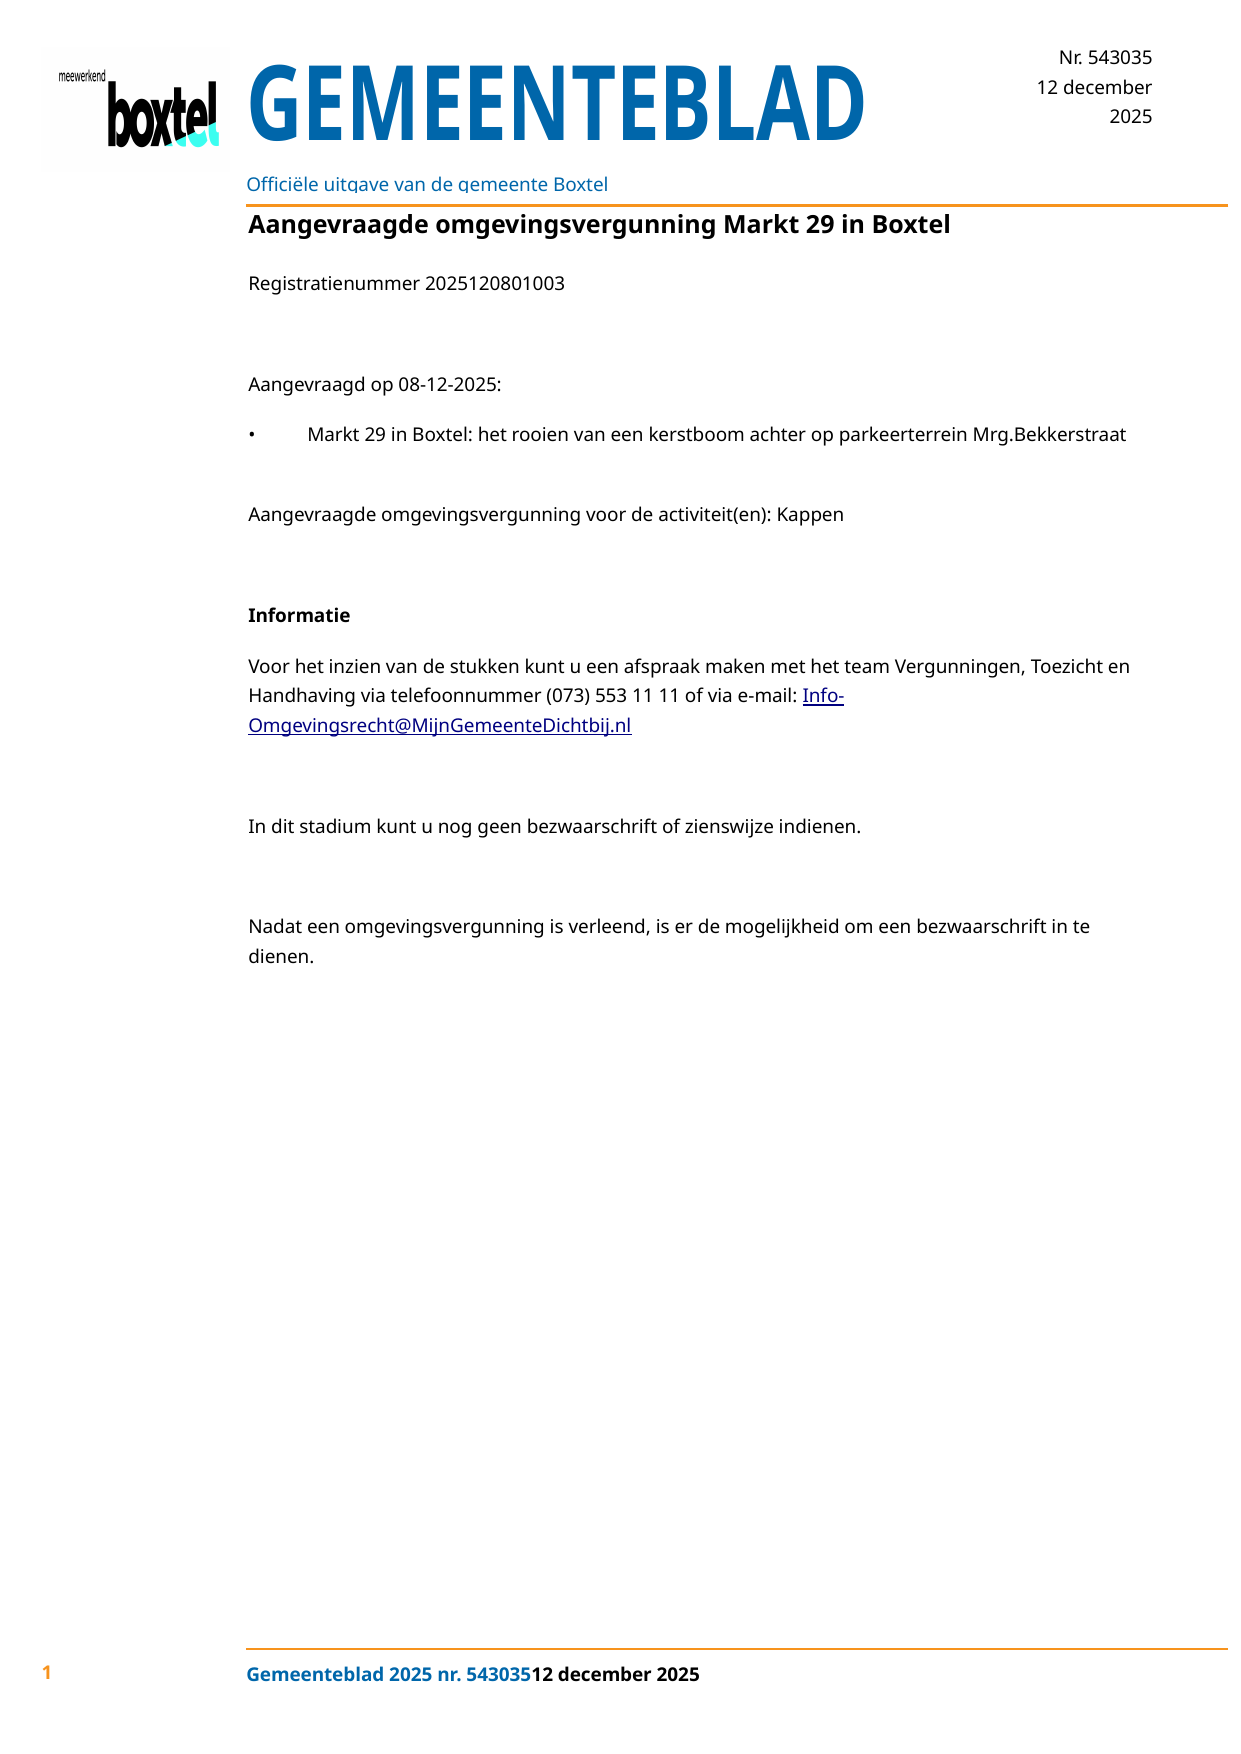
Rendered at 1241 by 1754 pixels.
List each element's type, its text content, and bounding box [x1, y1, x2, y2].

text Nadat een omgevingsvergunning is verleend, is er de mogelijkheid om een bezwaarschrift in te dienen. [248, 914, 1152, 969]
text Registratienummer 2025120801003 [248, 270, 1152, 296]
text Aangevraagde omgevingsvergunning voor de activiteit(en): Kappen [248, 502, 1152, 527]
picture [41, 47, 231, 172]
text Voor het inzien van de stukken kunt u een afspraak maken met het team Vergunningen, Toezicht en Handhaving via telefoonnummer (073) 553 11 11 of via e-mail: Info-Omgevingsrecht@MijnGemeenteDichtbij.nl [248, 653, 1152, 738]
text Informatie [248, 602, 1152, 628]
text Aangevraagde omgevingsvergunning Markt 29 in Boxtel [248, 207, 1152, 241]
text Aangevraagd op 08-12-2025: [248, 371, 1152, 397]
list Markt 29 in Boxtel: het rooien van een kerstboom achter op parkeerterrein Mrg.Bekkerstraat [248, 422, 1152, 447]
text In dit stadium kunt u nog geen bezwaarschrift of zienswijze indienen. [248, 813, 1152, 838]
